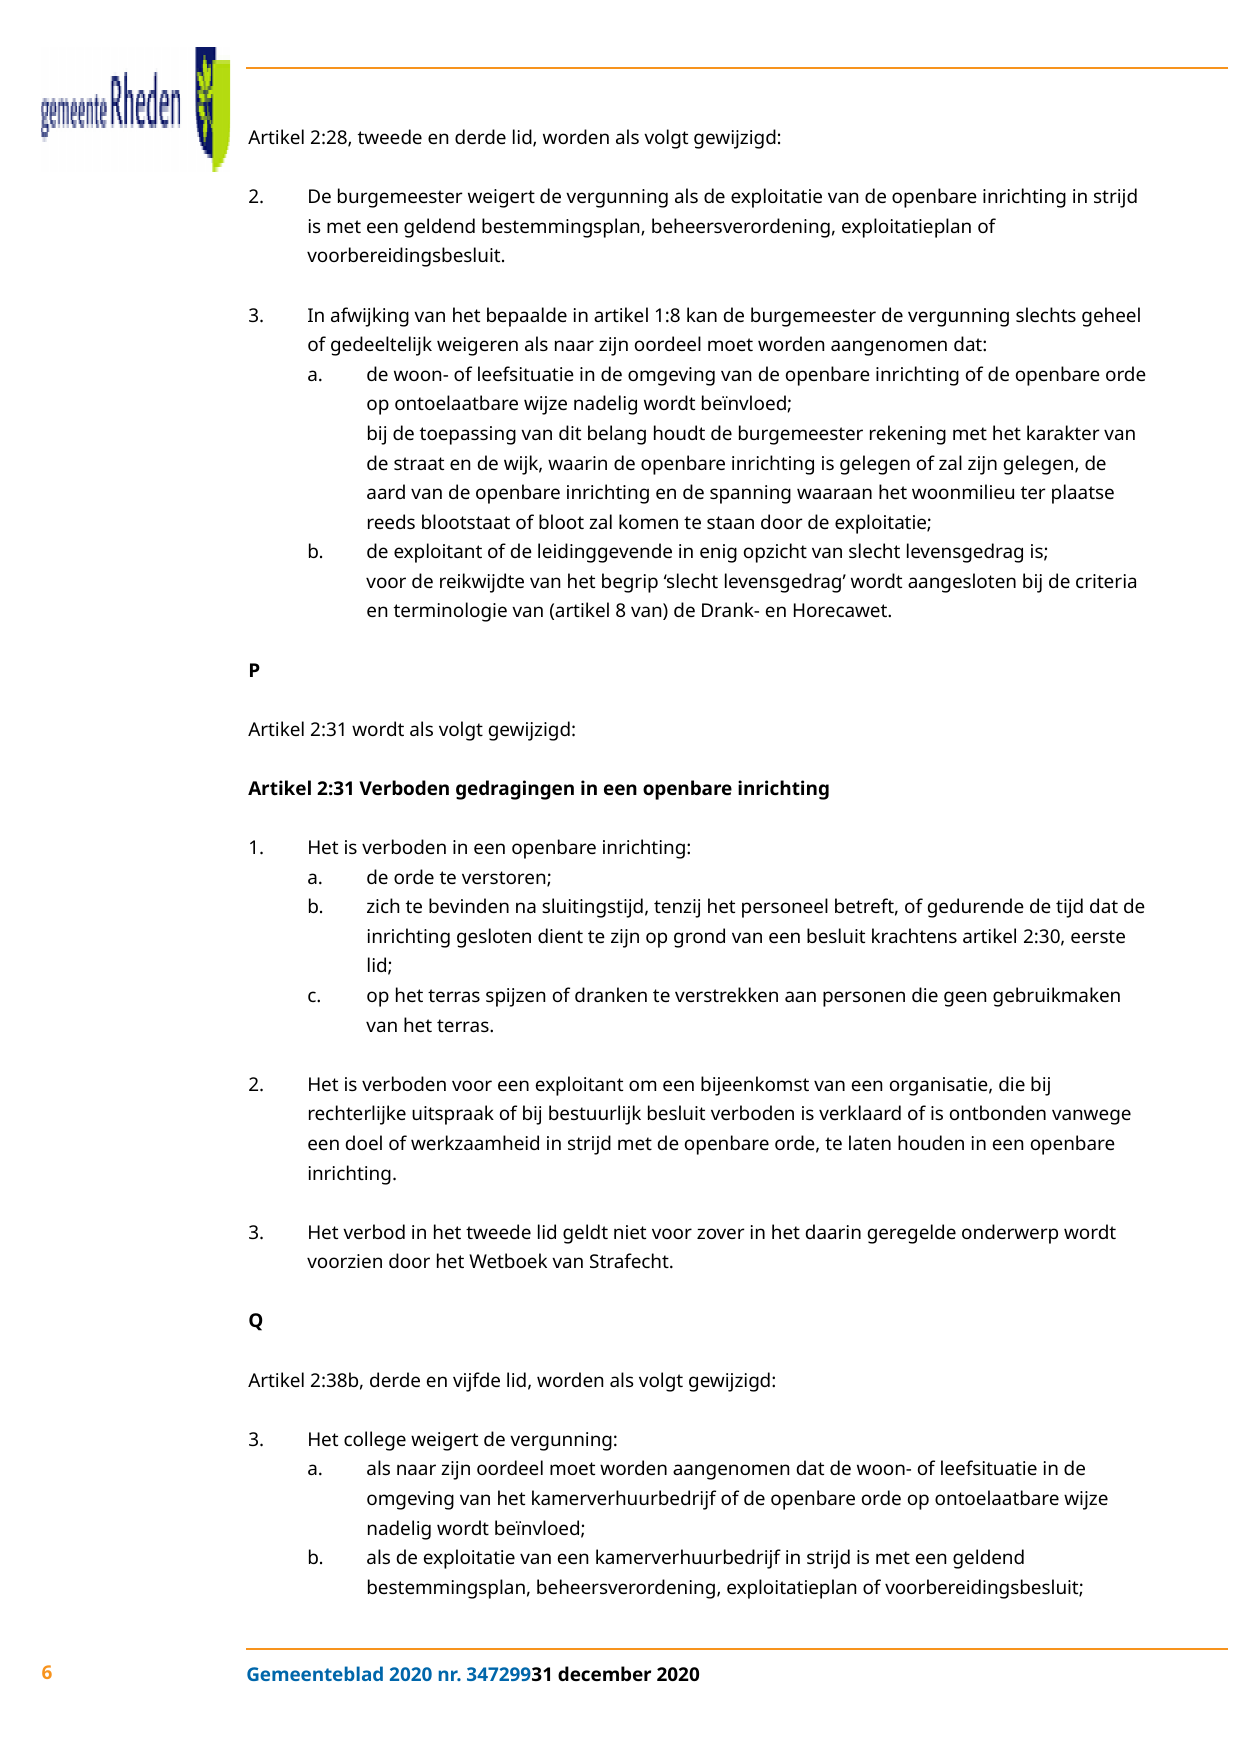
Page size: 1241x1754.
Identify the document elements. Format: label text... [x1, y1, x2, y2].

list Het is verboden in een openbare inrichting: [248, 834, 1152, 860]
list als de exploitatie van een kamerverhuurbedrijf in strijd is met een geldend bestemmingsplan, beheersverordening, exploitatieplan of voorbereidingsbesluit; [307, 1544, 1152, 1600]
list In afwijking van het bepaalde in artikel 1:8 kan de burgemeester de vergunning slechts geheel of gedeeltelijk weigeren als naar zijn oordeel moet worden aangenomen dat: [248, 302, 1152, 357]
text Artikel 2:38b, derde en vijfde lid, worden als volgt gewijzigd: [248, 1367, 1152, 1393]
list op het terras spijzen of dranken te verstrekken aan personen die geen gebruikmaken van het terras. [307, 982, 1152, 1038]
list de exploitant of de leidinggevende in enig opzicht van slecht levensgedrag is; [307, 538, 1152, 564]
list bij de toepassing van dit belang houdt de burgemeester rekening met het karakter van de straat en de wijk, waarin de openbare inrichting is gelegen of zal zijn gelegen, de aard van de openbare inrichting en de spanning waaraan het woonmilieu ter plaatse reeds blootstaat of bloot zal komen te staan door de exploitatie; [307, 420, 1152, 535]
list de woon- of leefsituatie in de omgeving van de openbare inrichting of de openbare orde op ontoelaatbare wijze nadelig wordt beïnvloed; [307, 361, 1152, 416]
list als naar zijn oordeel moet worden aangenomen dat de woon- of leefsituatie in de omgeving van het kamerverhuurbedrijf of de openbare orde op ontoelaatbare wijze nadelig wordt beïnvloed; [307, 1456, 1152, 1541]
list de orde te verstoren; [307, 864, 1152, 890]
text Artikel 2:31 Verboden gedragingen in een openbare inrichting [248, 775, 1152, 801]
list Het verbod in het tweede lid geldt niet voor zover in het daarin geregelde onderwerp wordt voorzien door het Wetboek van Strafecht. [248, 1219, 1152, 1274]
text Artikel 2:28, tweede en derde lid, worden als volgt gewijzigd: [248, 124, 1152, 150]
list zich te bevinden na sluitingstijd, tenzij het personeel betreft, of gedurende de tijd dat de inrichting gesloten dient te zijn op grond van een besluit krachtens artikel 2:30, eerste lid; [307, 893, 1152, 978]
text Artikel 2:31 wordt als volgt gewijzigd: [248, 716, 1152, 742]
list Het college weigert de vergunning: [248, 1426, 1152, 1452]
text P [248, 657, 1152, 683]
list De burgemeester weigert de vergunning als de exploitatie van de openbare inrichting in strijd is met een geldend bestemmingsplan, beheersverordening, exploitatieplan of voorbereidingsbesluit. [248, 183, 1152, 268]
list Het is verboden voor een exploitant om een bijeenkomst van een organisatie, die bij rechterlijke uitspraak of bij bestuurlijk besluit verboden is verklaard of is ontbonden vanwege een doel of werkzaamheid in strijd met de openbare orde, te laten houden in een openbare inrichting. [248, 1071, 1152, 1186]
list voor de reikwijdte van het begrip ‘slecht levensgedrag’ wordt aangesloten bij de criteria en terminologie van (artikel 8 van) de Drank- en Horecawet. [307, 568, 1152, 623]
picture [41, 47, 231, 172]
text Q [248, 1308, 1152, 1333]
